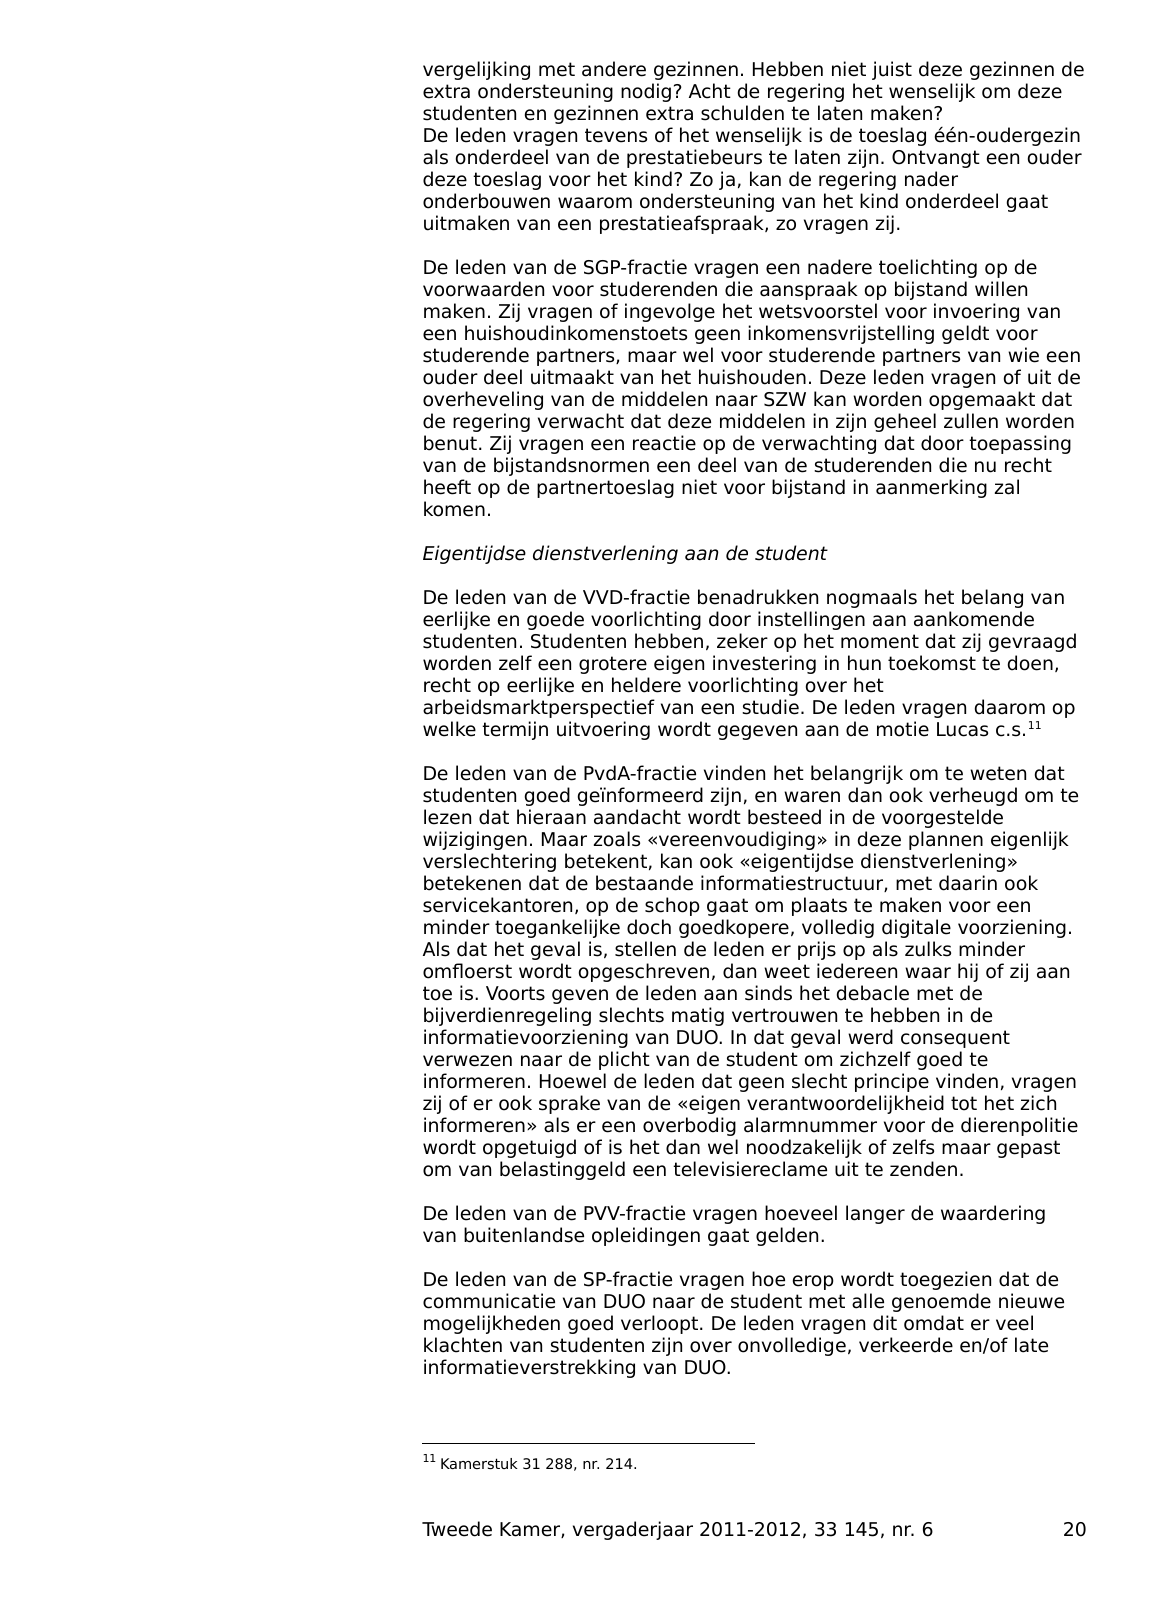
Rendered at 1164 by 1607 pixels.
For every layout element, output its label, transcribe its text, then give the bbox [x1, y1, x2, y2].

text De leden van de SP-fractie vragen hoe erop wordt toegezien dat de communicatie van DUO naar de student met alle genoemde nieuwe mogelijkheden goed verloopt. De leden vragen dit omdat er veel klachten van studenten zijn over onvolledige, verkeerde en/of late informatieverstrekking van DUO. [422, 1269, 1087, 1379]
text De leden van de SGP-fractie vragen een nadere toelichting op de voorwaarden voor studerenden die aanspraak op bijstand willen maken. Zij vragen of ingevolge het wetsvoorstel voor invoering van een huishoudinkomenstoets geen inkomensvrijstelling geldt voor studerende partners, maar wel voor studerende partners van wie een ouder deel uitmaakt van het huishouden. Deze leden vragen of uit de overheveling van de middelen naar SZW kan worden opgemaakt dat de regering verwacht dat deze middelen in zijn geheel zullen worden benut. Zij vragen een reactie op de verwachting dat door toepassing van de bijstandsnormen een deel van de studerenden die nu recht heeft op de partnertoeslag niet voor bijstand in aanmerking zal komen. [422, 257, 1087, 521]
subtitle Eigentijdse dienstverlening aan de student [422, 543, 1087, 565]
text De leden van de PVV-fractie vragen hoeveel langer de waardering van buitenlandse opleidingen gaat gelden. [422, 1203, 1087, 1247]
text vergelijking met andere gezinnen. Hebben niet juist deze gezinnen de extra ondersteuning nodig? Acht de regering het wenselijk om deze studenten en gezinnen extra schulden te laten maken? [422, 59, 1087, 125]
text De leden van de PvdA-fractie vinden het belangrijk om te weten dat studenten goed geïnformeerd zijn, en waren dan ook verheugd om te lezen dat hieraan aandacht wordt besteed in de voorgestelde wijzigingen. Maar zoals «vereenvoudiging» in deze plannen eigenlijk verslechtering betekent, kan ook «eigentijdse dienstverlening» betekenen dat de bestaande informatiestructuur, met daarin ook servicekantoren, op de schop gaat om plaats te maken voor een minder toegankelijke doch goedkopere, volledig digitale voorziening. Als dat het geval is, stellen de leden er prijs op als zulks minder omfloerst wordt opgeschreven, dan weet iedereen waar hij of zij aan toe is. Voorts geven de leden aan sinds het debacle met de bijverdienregeling slechts matig vertrouwen te hebben in de informatievoorziening van DUO. In dat geval werd consequent verwezen naar de plicht van de student om zichzelf goed te informeren. Hoewel de leden dat geen slecht principe vinden, vragen zij of er ook sprake van de «eigen verantwoordelijkheid tot het zich informeren» als er een overbodig alarmnummer voor de dierenpolitie wordt opgetuigd of is het dan wel noodzakelijk of zelfs maar gepast om van belastinggeld een televisiereclame uit te zenden. [422, 763, 1087, 1181]
text Kamerstuk 31 288, nr. 214. [422, 1452, 1087, 1474]
text De leden van de VVD-fractie benadrukken nogmaals het belang van eerlijke en goede voorlichting door instellingen aan aankomende studenten. Studenten hebben, zeker op het moment dat zij gevraagd worden zelf een grotere eigen investering in hun toekomst te doen, recht op eerlijke en heldere voorlichting over het arbeidsmarktperspectief van een studie. De leden vragen daarom op welke termijn uitvoering wordt gegeven aan de motie Lucas c.s. [422, 587, 1087, 741]
text De leden vragen tevens of het wenselijk is de toeslag één-oudergezin als onderdeel van de prestatiebeurs te laten zijn. Ontvangt een ouder deze toeslag voor het kind? Zo ja, kan de regering nader onderbouwen waarom ondersteuning van het kind onderdeel gaat uitmaken van een prestatieafspraak, zo vragen zij. [422, 125, 1087, 235]
